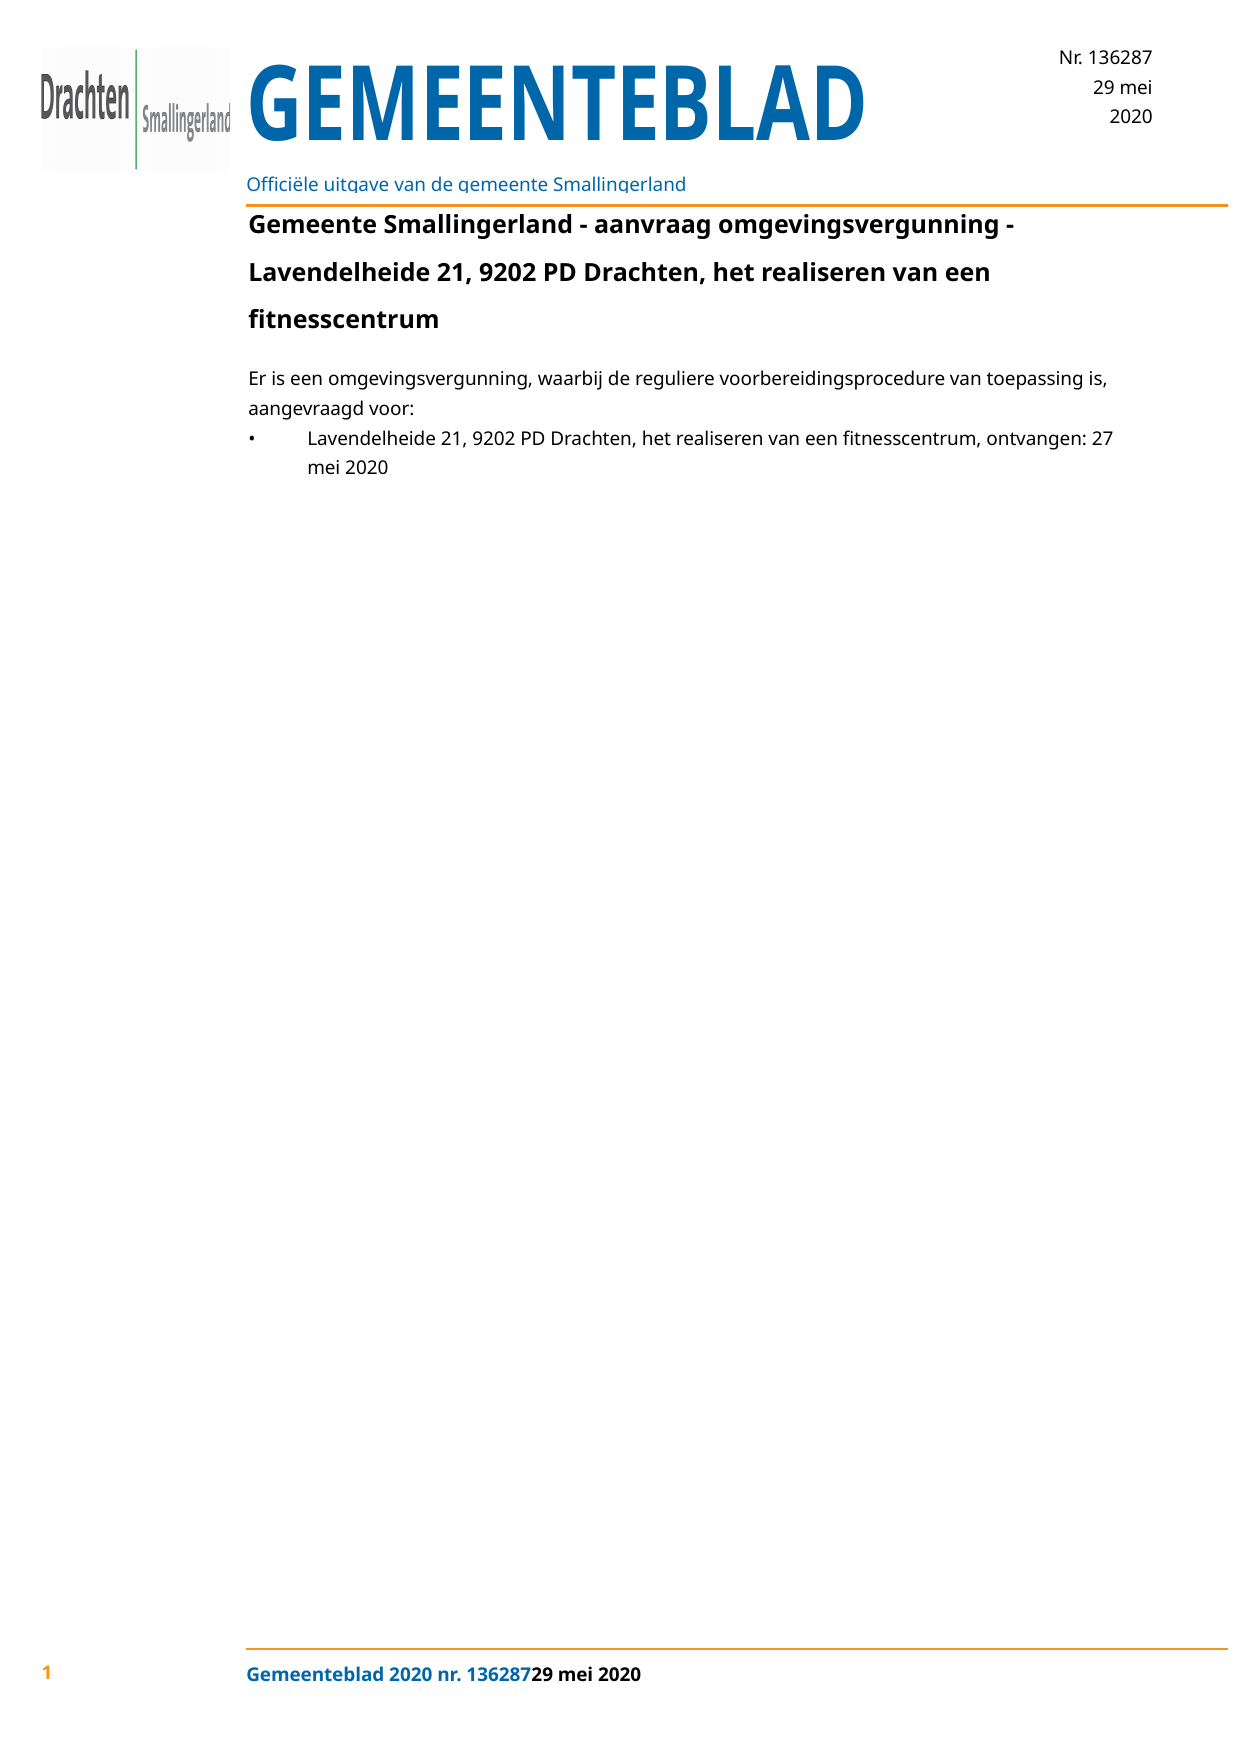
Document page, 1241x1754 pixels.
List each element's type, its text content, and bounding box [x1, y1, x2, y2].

list Lavendelheide 21, 9202 PD Drachten, het realiseren van een fitnesscentrum, ontvangen: 27 mei 2020 [248, 425, 1152, 480]
picture [41, 47, 231, 172]
text Gemeente Smallingerland - aanvraag omgevingsvergunning - Lavendelheide 21, 9202 PD Drachten, het realiseren van een fitnesscentrum [248, 207, 1152, 336]
text Er is een omgevingsvergunning, waarbij de reguliere voorbereidingsprocedure van toepassing is, aangevraagd voor: [248, 366, 1152, 421]
